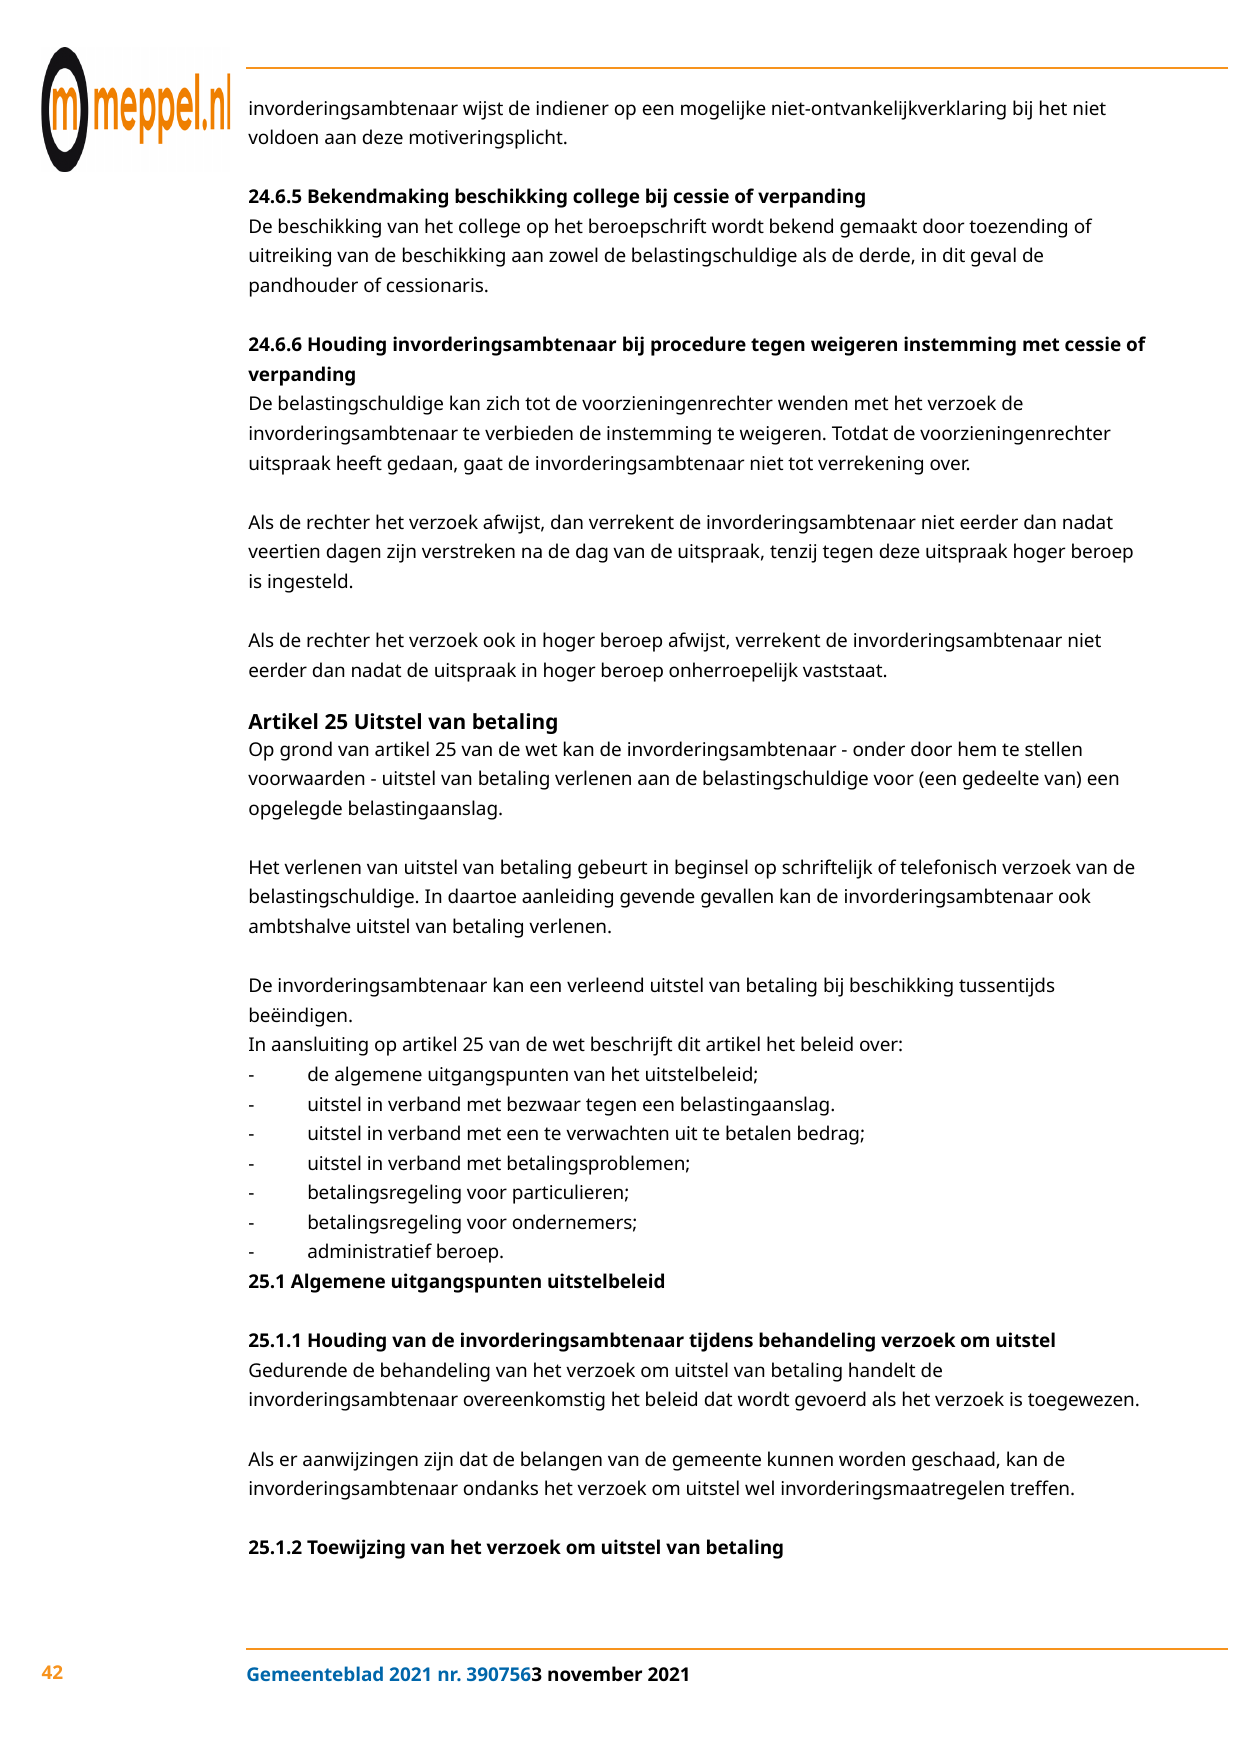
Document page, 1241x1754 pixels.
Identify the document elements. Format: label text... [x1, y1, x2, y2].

list uitstel in verband met een te verwachten uit te betalen bedrag; [248, 1120, 1152, 1146]
list uitstel in verband met betalingsproblemen; [248, 1150, 1152, 1176]
text 24.6.5 Bekendmaking beschikking college bij cessie of verpanding [248, 183, 1152, 209]
list administratief beroep. [248, 1239, 1152, 1264]
text Op grond van artikel 25 van de wet kan de invorderingsambtenaar - onder door hem te stellen voorwaarden - uitstel van betaling verlenen aan de belastingschuldige voor (een gedeelte van) een opgelegde belastingaanslag. [248, 736, 1152, 821]
list de algemene uitgangspunten van het uitstelbeleid; [248, 1061, 1152, 1087]
text De belastingschuldige kan zich tot de voorzieningenrechter wenden met het verzoek de invorderingsambtenaar te verbieden de instemming te weigeren. Totdat de voorzieningenrechter uitspraak heeft gedaan, gaat de invorderingsambtenaar niet tot verrekening over. [248, 391, 1152, 476]
text Het verlenen van uitstel van betaling gebeurt in beginsel op schriftelijk of telefonisch verzoek van de belastingschuldige. In daartoe aanleiding gevende gevallen kan de invorderingsambtenaar ook ambtshalve uitstel van betaling verlenen. [248, 854, 1152, 939]
text 24.6.6 Houding invorderingsambtenaar bij procedure tegen weigeren instemming met cessie of verpanding [248, 331, 1152, 387]
text De invorderingsambtenaar kan een verleend uitstel van betaling bij beschikking tussentijds beëindigen. [248, 972, 1152, 1028]
text 25.1 Algemene uitgangspunten uitstelbeleid [248, 1268, 1152, 1294]
text 25.1.2 Toewijzing van het verzoek om uitstel van betaling [248, 1534, 1152, 1560]
text Gedurende de behandeling van het verzoek om uitstel van betaling handelt de invorderingsambtenaar overeenkomstig het beleid dat wordt gevoerd als het verzoek is toegewezen. [248, 1357, 1152, 1412]
text Als er aanwijzingen zijn dat de belangen van de gemeente kunnen worden geschaad, kan de invorderingsambtenaar ondanks het verzoek om uitstel wel invorderingsmaatregelen treffen. [248, 1446, 1152, 1501]
text Als de rechter het verzoek ook in hoger beroep afwijst, verrekent de invorderingsambtenaar niet eerder dan nadat de uitspraak in hoger beroep onherroepelijk vaststaat. [248, 627, 1152, 683]
list uitstel in verband met bezwaar tegen een belastingaanslag. [248, 1091, 1152, 1116]
text Artikel 25 Uitstel van betaling [248, 707, 1152, 736]
text In aansluiting op artikel 25 van de wet beschrijft dit artikel het beleid over: [248, 1032, 1152, 1057]
text invorderingsambtenaar wijst de indiener op een mogelijke niet-ontvankelijkverklaring bij het niet voldoen aan deze motiveringsplicht. [248, 95, 1152, 150]
text De beschikking van het college op het beroepschrift wordt bekend gemaakt door toezending of uitreiking van de beschikking aan zowel de belastingschuldige als de derde, in dit geval de pandhouder of cessionaris. [248, 213, 1152, 298]
text Als de rechter het verzoek afwijst, dan verrekent de invorderingsambtenaar niet eerder dan nadat veertien dagen zijn verstreken na de dag van de uitspraak, tenzij tegen deze uitspraak hoger beroep is ingesteld. [248, 509, 1152, 594]
text 25.1.1 Houding van de invorderingsambtenaar tijdens behandeling verzoek om uitstel [248, 1327, 1152, 1353]
list betalingsregeling voor particulieren; [248, 1179, 1152, 1205]
picture [41, 47, 231, 172]
list betalingsregeling voor ondernemers; [248, 1209, 1152, 1235]
